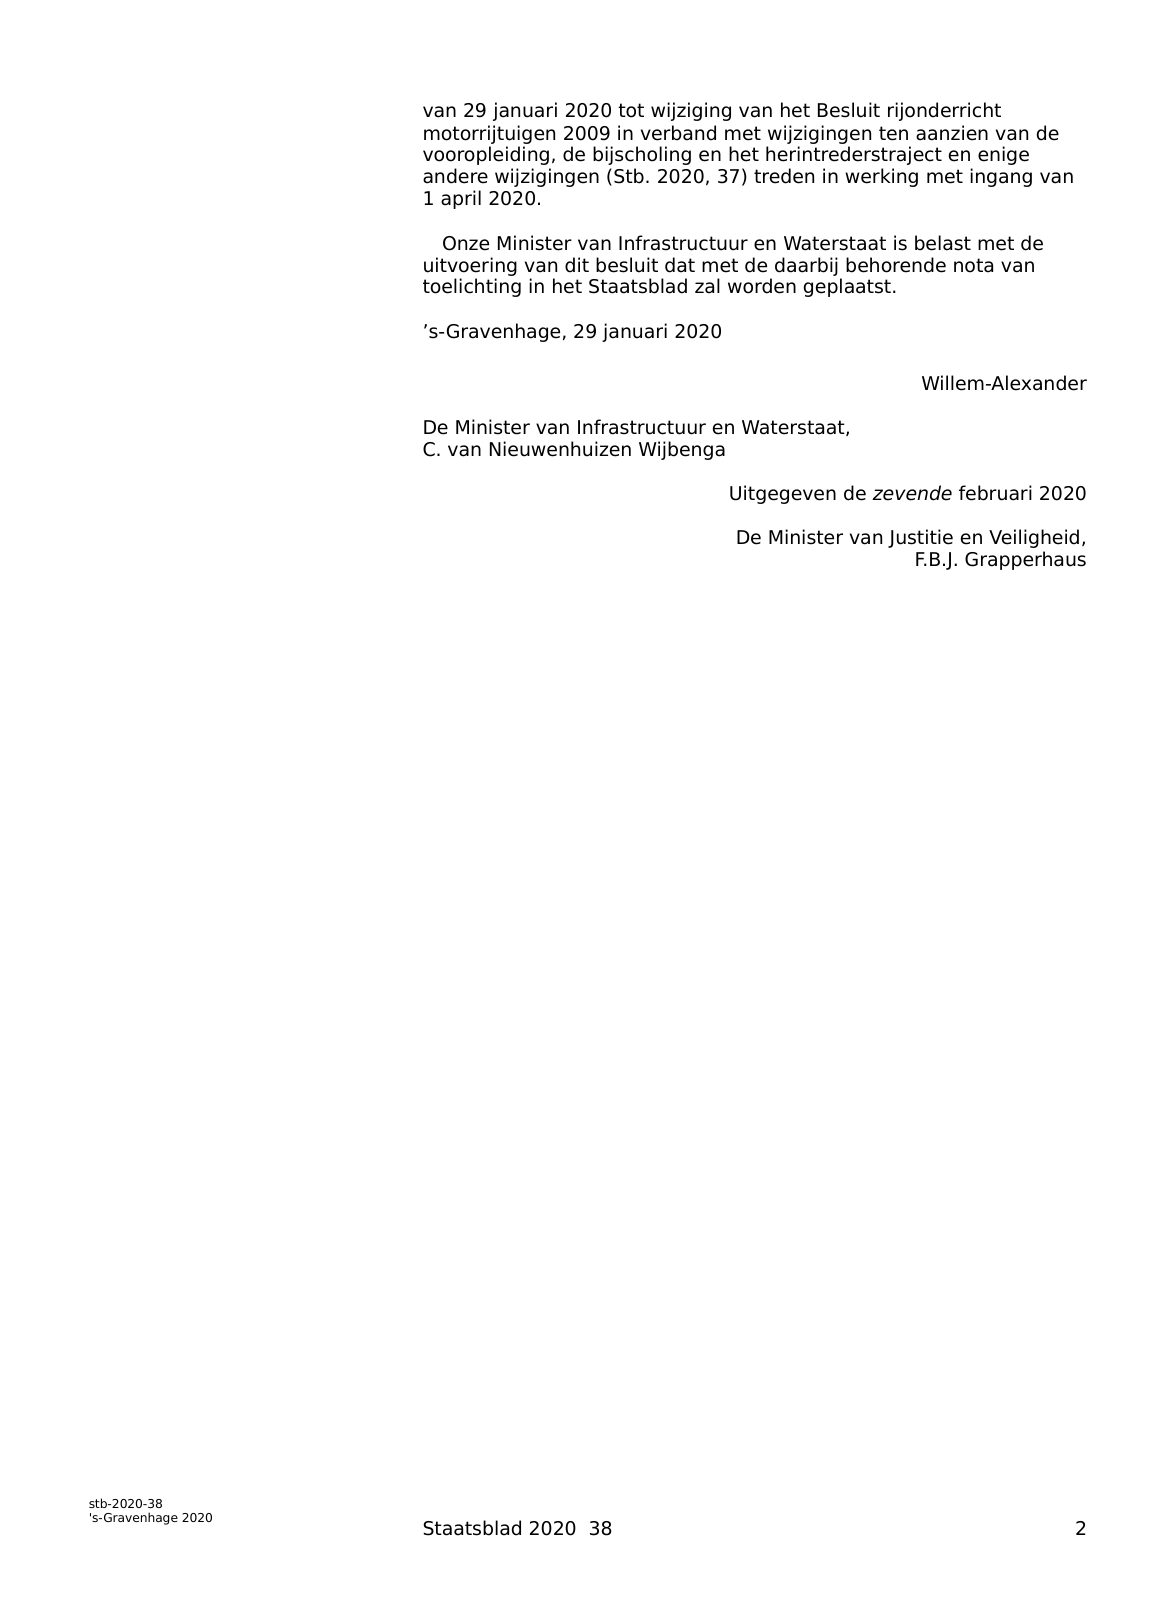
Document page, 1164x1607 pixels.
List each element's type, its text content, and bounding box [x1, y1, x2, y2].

text van 29 januari 2020 tot wijziging van het Besluit rijonderricht motorrijtuigen 2009 in verband met wijzigingen ten aanzien van de vooropleiding, de bijscholing en het herintrederstraject en enige andere wijzigingen (Stb. 2020, 37) treden in werking met ingang van 1 april 2020. [422, 100, 1087, 210]
text Uitgegeven de zevende februari 2020 [422, 483, 1087, 505]
text Willem-Alexander [422, 373, 1087, 394]
text ’s-Gravenhage, 29 januari 2020 [422, 321, 1087, 343]
text 's-Gravenhage 2020 [88, 1511, 323, 1525]
text stb-2020-38 [88, 1497, 323, 1511]
text De Minister van Infrastructuur en Waterstaat, C. van Nieuwenhuizen Wijbenga [422, 417, 1087, 461]
text De Minister van Justitie en Veiligheid, F.B.J. Grapperhaus [422, 527, 1087, 571]
text Onze Minister van Infrastructuur en Waterstaat is belast met de uitvoering van dit besluit dat met de daarbij behorende nota van toelichting in het Staatsblad zal worden geplaatst. [422, 232, 1087, 298]
